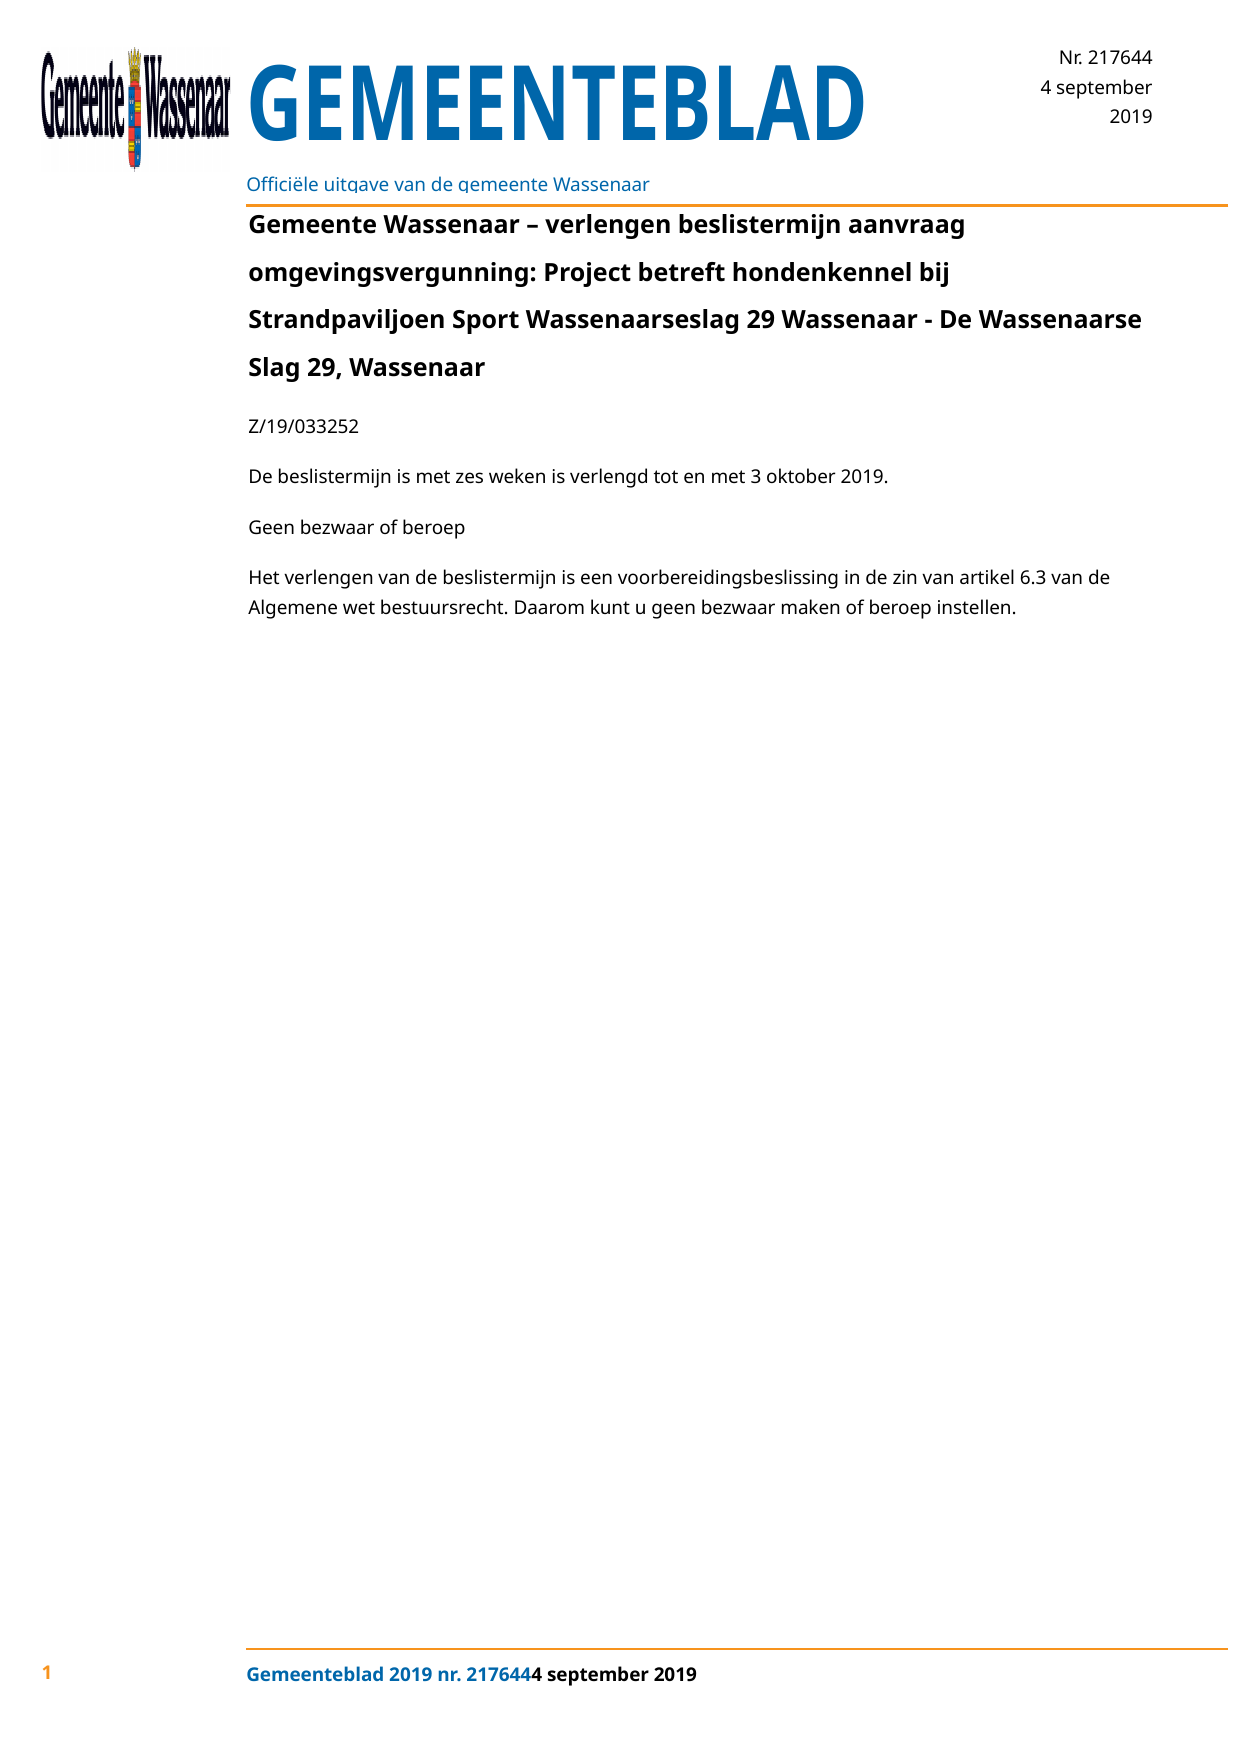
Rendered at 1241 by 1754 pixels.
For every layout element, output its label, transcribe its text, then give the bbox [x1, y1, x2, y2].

picture [41, 47, 231, 172]
text Het verlengen van de beslistermijn is een voorbereidingsbeslissing in de zin van artikel 6.3 van de Algemene wet bestuursrecht. Daarom kunt u geen bezwaar maken of beroep instellen. [248, 564, 1152, 620]
text Geen bezwaar of beroep [248, 514, 1152, 540]
text Z/19/033252 [248, 413, 1152, 439]
text De beslistermijn is met zes weken is verlengd tot en met 3 oktober 2019. [248, 463, 1152, 489]
text Gemeente Wassenaar – verlengen beslistermijn aanvraag omgevingsvergunning: Project betreft hondenkennel bij Strandpaviljoen Sport Wassenaarseslag 29 Wassenaar - De Wassenaarse Slag 29, Wassenaar [248, 207, 1152, 384]
